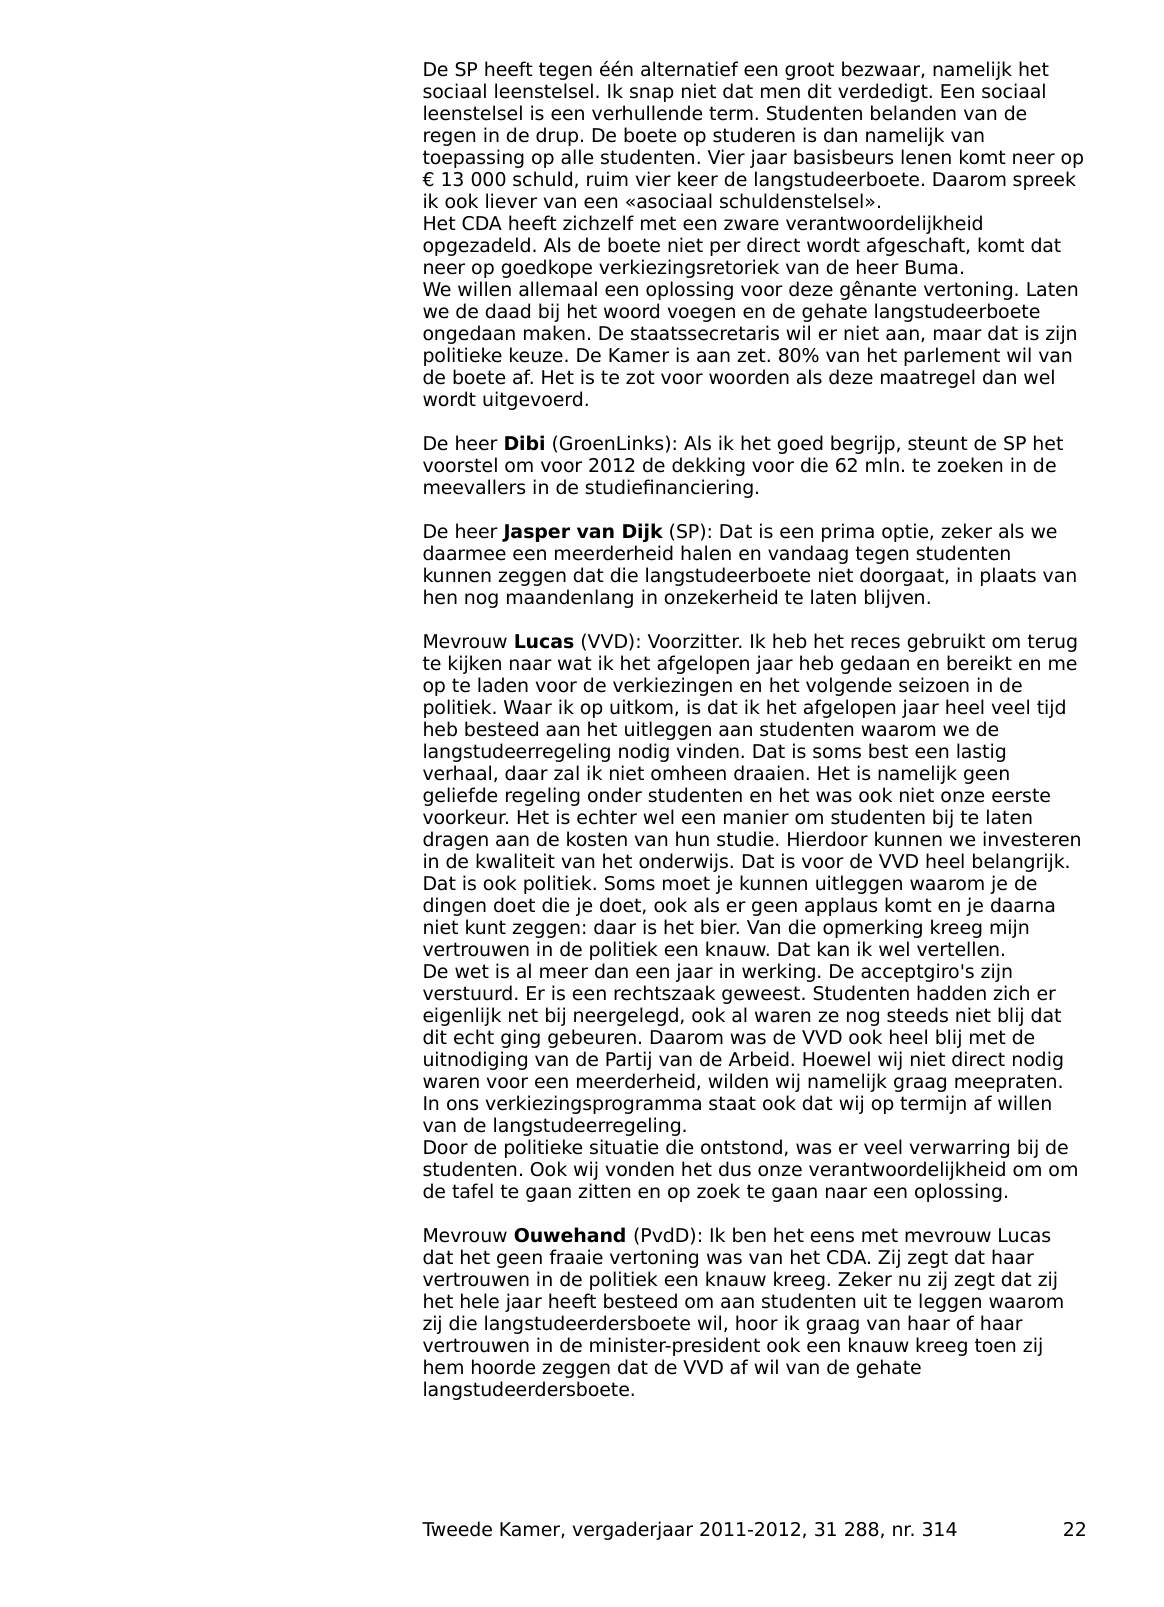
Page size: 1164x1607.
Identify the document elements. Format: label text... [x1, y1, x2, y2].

text De SP heeft tegen één alternatief een groot bezwaar, namelijk het sociaal leenstelsel. Ik snap niet dat men dit verdedigt. Een sociaal leenstelsel is een verhullende term. Studenten belanden van de regen in de drup. De boete op studeren is dan namelijk van toepassing op alle studenten. Vier jaar basisbeurs lenen komt neer op € 13 000 schuld, ruim vier keer de langstudeerboete. Daarom spreek ik ook liever van een «asociaal schuldenstelsel». [422, 59, 1087, 213]
text Mevrouw Ouwehand (PvdD): Ik ben het eens met mevrouw Lucas dat het geen fraaie vertoning was van het CDA. Zij zegt dat haar vertrouwen in de politiek een knauw kreeg. Zeker nu zij zegt dat zij het hele jaar heeft besteed om aan studenten uit te leggen waarom zij die langstudeerdersboete wil, hoor ik graag van haar of haar vertrouwen in de minister-president ook een knauw kreeg toen zij hem hoorde zeggen dat de VVD af wil van de gehate langstudeerdersboete. [422, 1225, 1087, 1401]
text De heer Jasper van Dijk (SP): Dat is een prima optie, zeker als we daarmee een meerderheid halen en vandaag tegen studenten kunnen zeggen dat die langstudeerboete niet doorgaat, in plaats van hen nog maandenlang in onzekerheid te laten blijven. [422, 521, 1087, 609]
text De heer Dibi (GroenLinks): Als ik het goed begrijp, steunt de SP het voorstel om voor 2012 de dekking voor die 62 mln. te zoeken in de meevallers in de studiefinanciering. [422, 433, 1087, 499]
text Het CDA heeft zichzelf met een zware verantwoordelijkheid opgezadeld. Als de boete niet per direct wordt afgeschaft, komt dat neer op goedkope verkiezingsretoriek van de heer Buma. [422, 213, 1087, 279]
text Door de politieke situatie die ontstond, was er veel verwarring bij de studenten. Ook wij vonden het dus onze verantwoordelijkheid om om de tafel te gaan zitten en op zoek te gaan naar een oplossing. [422, 1137, 1087, 1203]
text We willen allemaal een oplossing voor deze gênante vertoning. Laten we de daad bij het woord voegen en de gehate langstudeerboete ongedaan maken. De staatssecretaris wil er niet aan, maar dat is zijn politieke keuze. De Kamer is aan zet. 80% van het parlement wil van de boete af. Het is te zot voor woorden als deze maatregel dan wel wordt uitgevoerd. [422, 279, 1087, 411]
text Dat is ook politiek. Soms moet je kunnen uitleggen waarom je de dingen doet die je doet, ook als er geen applaus komt en je daarna niet kunt zeggen: daar is het bier. Van die opmerking kreeg mijn vertrouwen in de politiek een knauw. Dat kan ik wel vertellen. [422, 873, 1087, 961]
text De wet is al meer dan een jaar in werking. De acceptgiro's zijn verstuurd. Er is een rechtszaak geweest. Studenten hadden zich er eigenlijk net bij neergelegd, ook al waren ze nog steeds niet blij dat dit echt ging gebeuren. Daarom was de VVD ook heel blij met de uitnodiging van de Partij van de Arbeid. Hoewel wij niet direct nodig waren voor een meerderheid, wilden wij namelijk graag meepraten. In ons verkiezingsprogramma staat ook dat wij op termijn af willen van de langstudeerregeling. [422, 961, 1087, 1137]
text Mevrouw Lucas (VVD): Voorzitter. Ik heb het reces gebruikt om terug te kijken naar wat ik het afgelopen jaar heb gedaan en bereikt en me op te laden voor de verkiezingen en het volgende seizoen in de politiek. Waar ik op uitkom, is dat ik het afgelopen jaar heel veel tijd heb besteed aan het uitleggen aan studenten waarom we de langstudeerregeling nodig vinden. Dat is soms best een lastig verhaal, daar zal ik niet omheen draaien. Het is namelijk geen geliefde regeling onder studenten en het was ook niet onze eerste voorkeur. Het is echter wel een manier om studenten bij te laten dragen aan de kosten van hun studie. Hierdoor kunnen we investeren in de kwaliteit van het onderwijs. Dat is voor de VVD heel belangrijk. [422, 631, 1087, 873]
